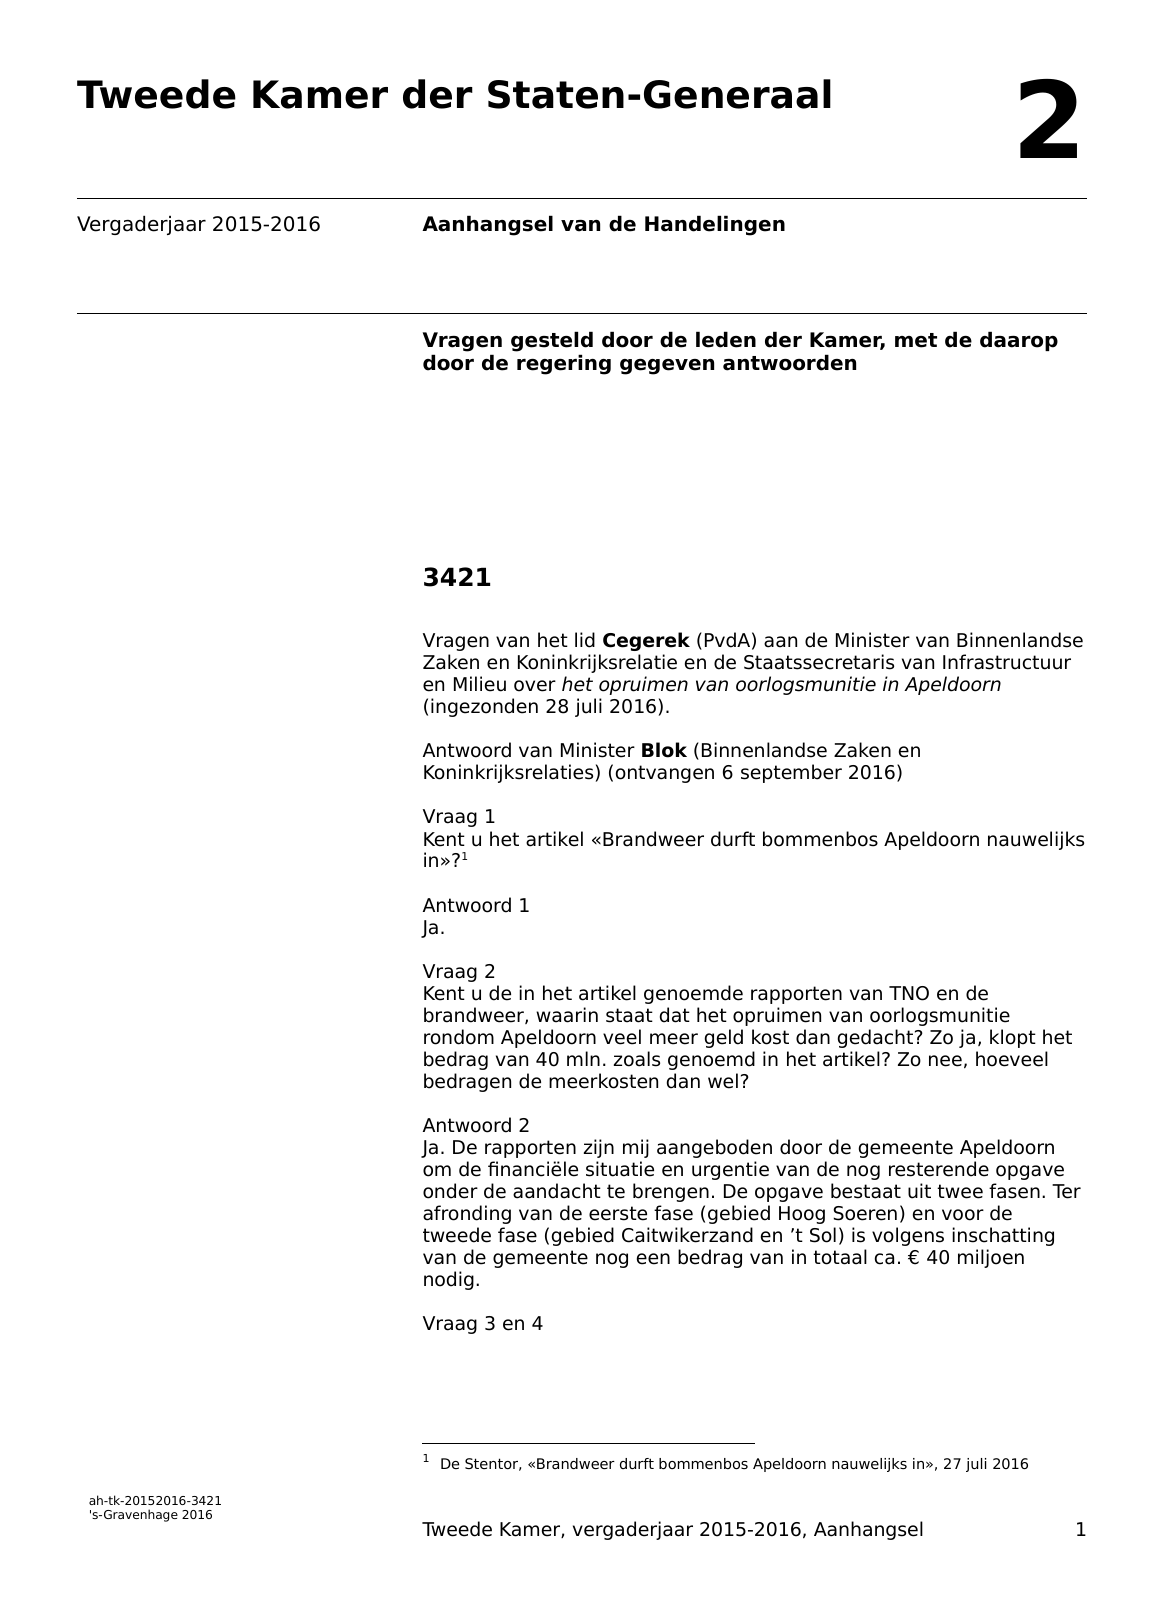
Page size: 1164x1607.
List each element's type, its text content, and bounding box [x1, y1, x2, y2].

text De Stentor, «Brandweer durft bommenbos Apeldoorn nauwelijks in», 27 juli 2016 [422, 1452, 1087, 1474]
text Ja. [422, 917, 1087, 938]
text Vraag 1 [422, 806, 1087, 828]
text 's-Gravenhage 2016 [88, 1508, 323, 1522]
text Antwoord van Minister Blok (Binnenlandse Zaken en Koninkrijksrelaties) (ontvangen 6 september 2016) [422, 740, 1087, 784]
table_cell Vergaderjaar 2015-2016 [77, 199, 422, 313]
text Ja. De rapporten zijn mij aangeboden door de gemeente Apeldoorn om de financiële situatie en urgentie van de nog resterende opgave onder de aandacht te brengen. De opgave bestaat uit twee fasen. Ter afronding van de eerste fase (gebied Hoog Soeren) en voor de tweede fase (gebied Caitwikerzand en ’t Sol) is volgens inschatting van de gemeente nog een bedrag van in totaal ca. € 40 miljoen nodig. [422, 1137, 1087, 1291]
text Kent u de in het artikel genoemde rapporten van TNO en de brandweer, waarin staat dat het opruimen van oorlogsmunitie rondom Apeldoorn veel meer geld kost dan gedacht? Zo ja, klopt het bedrag van 40 mln. zoals genoemd in het artikel? Zo nee, hoeveel bedragen de meerkosten dan wel? [422, 983, 1087, 1093]
table_header 2 [886, 59, 1087, 198]
text Vragen van het lid Cegerek (PvdA) aan de Minister van Binnenlandse Zaken en Koninkrijksrelatie en de Staatssecretaris van Infrastructuur en Milieu over het opruimen van oorlogsmunitie in Apeldoorn (ingezonden 28 juli 2016). [422, 630, 1087, 718]
text ah-tk-20152016-3421 [88, 1494, 323, 1508]
table_cell Aanhangsel van de Handelingen [422, 199, 1087, 313]
text Kent u het artikel «Brandweer durft bommenbos Apeldoorn nauwelijks in»? [422, 828, 1087, 872]
table_cell [77, 314, 422, 375]
text 3421 [422, 563, 1087, 592]
text Antwoord 1 [422, 894, 1087, 917]
text Vraag 3 en 4 [422, 1313, 1087, 1335]
text Vraag 2 [422, 961, 1087, 983]
table_cell Vragen gesteld door de leden der Kamer, met de daarop door de regering gegeven antwoorden [422, 314, 1087, 375]
text Antwoord 2 [422, 1115, 1087, 1137]
table_header Tweede Kamer der Staten-Generaal [77, 59, 886, 198]
